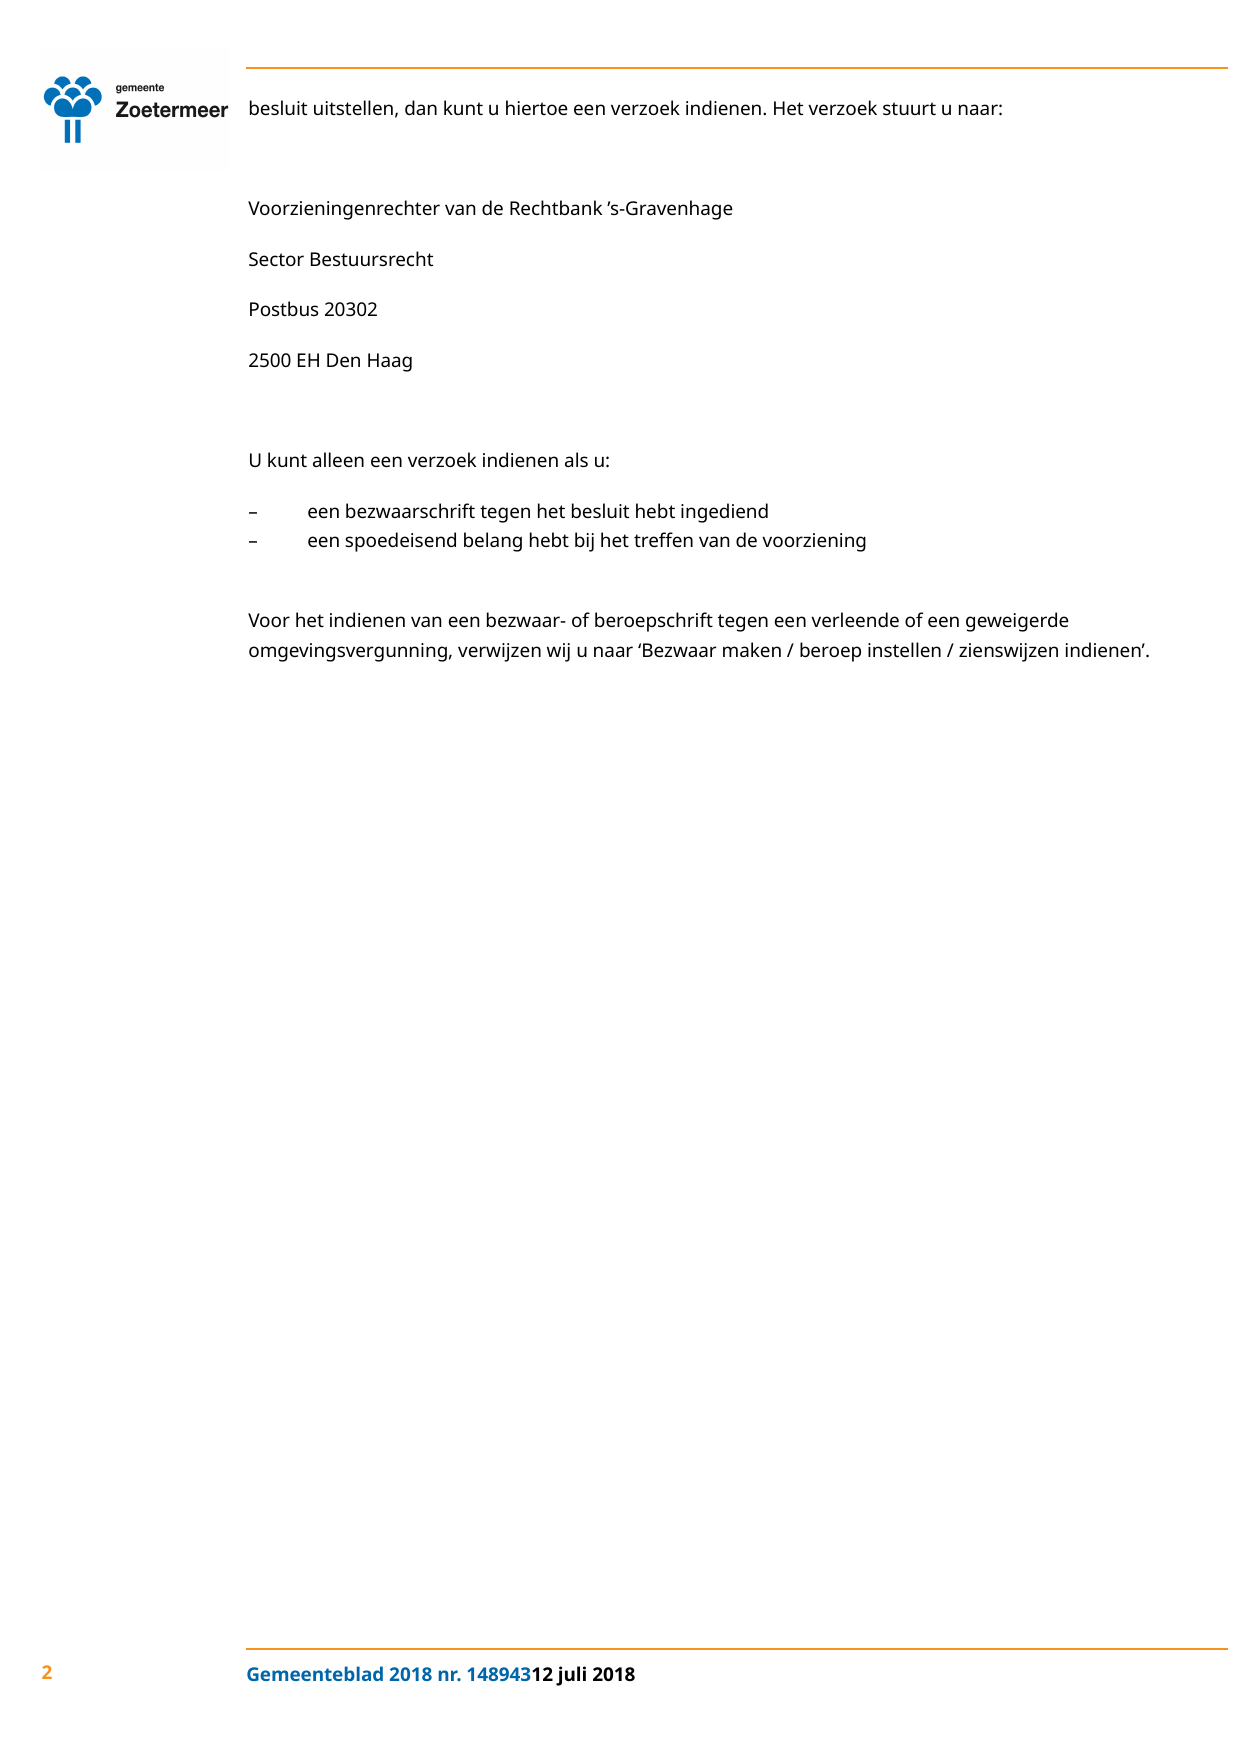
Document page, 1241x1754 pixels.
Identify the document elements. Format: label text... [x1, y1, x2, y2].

text Postbus 20302 [248, 296, 1152, 322]
text 2500 EH Den Haag [248, 347, 1152, 373]
text besluit uitstellen, dan kunt u hiertoe een verzoek indienen. Het verzoek stuurt u naar: [248, 95, 1152, 121]
text Voorzieningenrechter van de Rechtbank ’s-Gravenhage [248, 196, 1152, 221]
text Voor het indienen van een bezwaar- of beroepschrift tegen een verleende of een geweigerde omgevingsvergunning, verwijzen wij u naar ‘Bezwaar maken / beroep instellen / zienswijzen indienen’. [248, 608, 1152, 663]
text Sector Bestuursrecht [248, 246, 1152, 272]
list een bezwaarschrift tegen het besluit hebt ingediend [248, 498, 1152, 524]
text U kunt alleen een verzoek indienen als u: [248, 448, 1152, 473]
list een spoedeisend belang hebt bij het treffen van de voorziening [248, 528, 1152, 553]
picture [41, 47, 231, 172]
